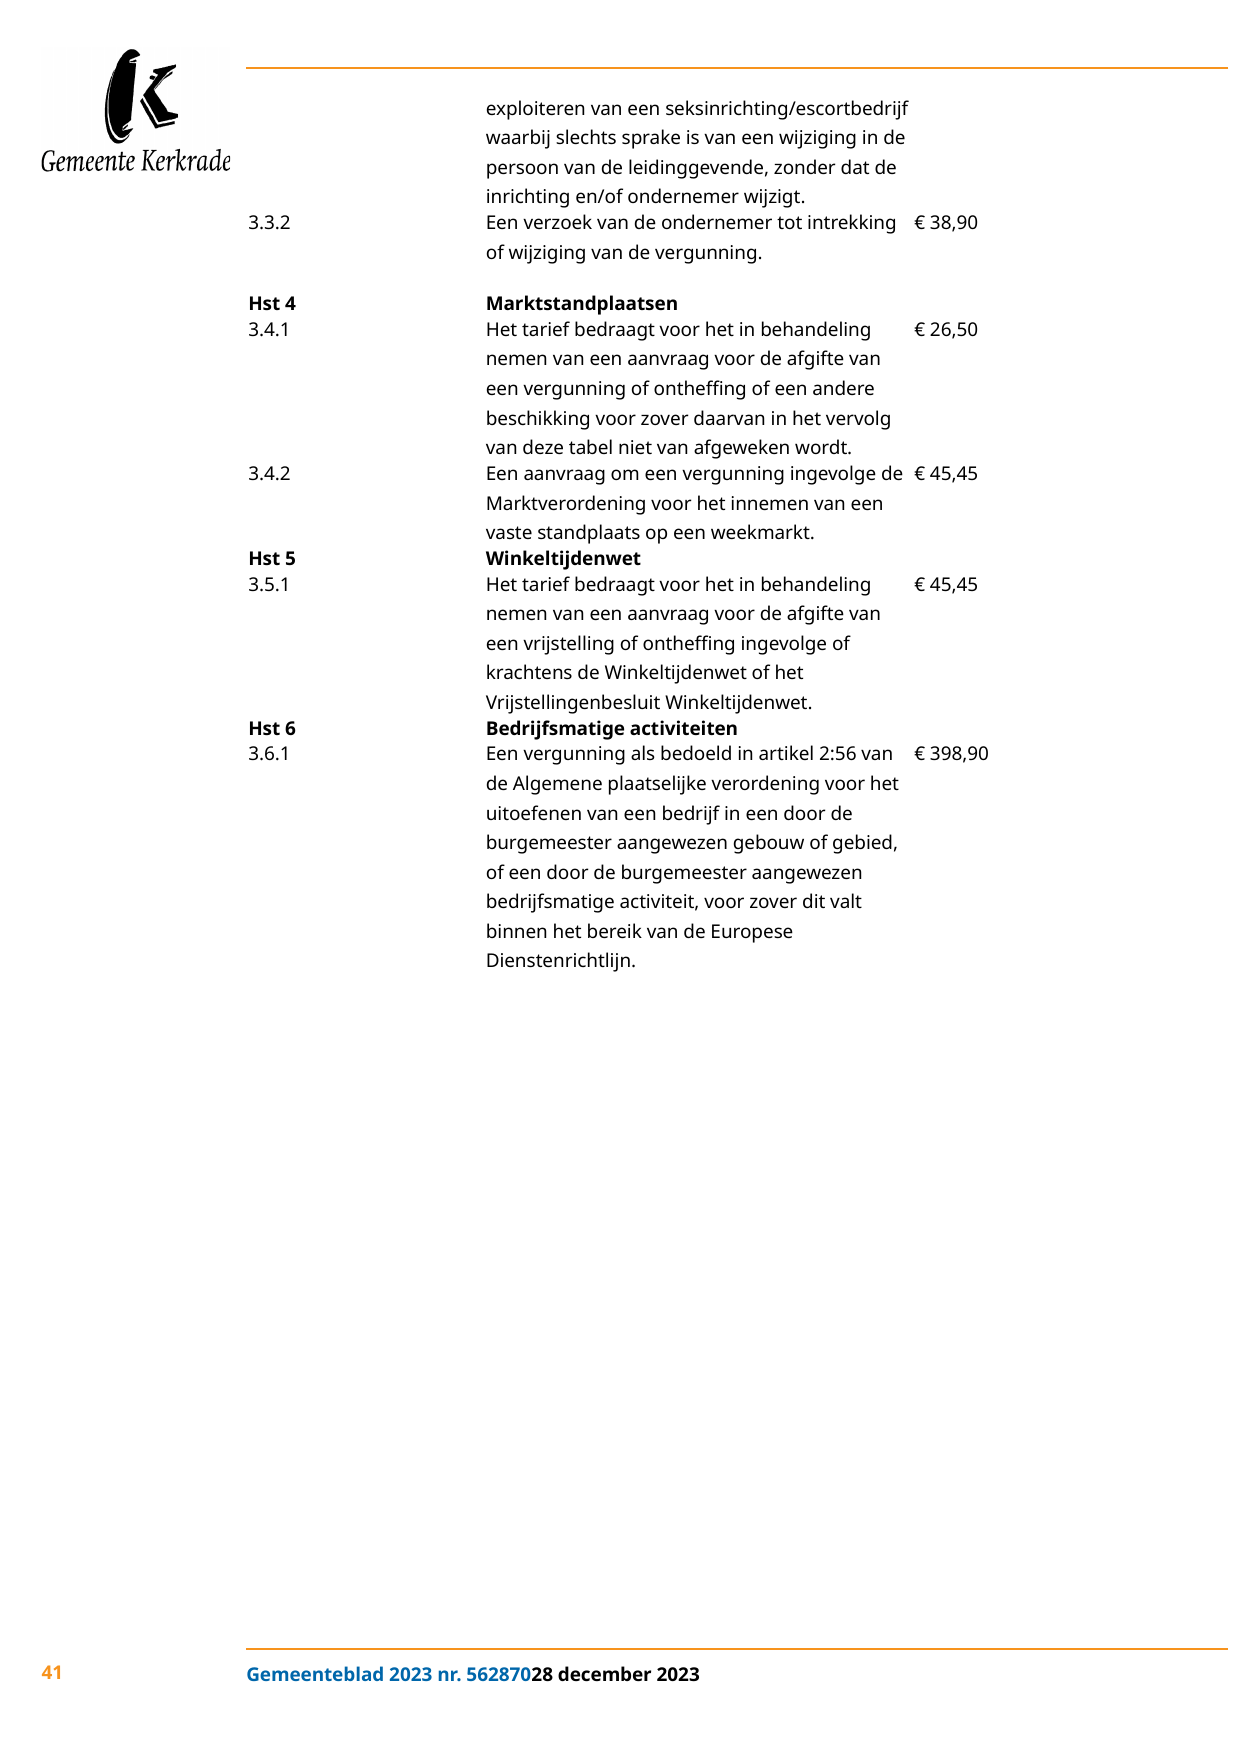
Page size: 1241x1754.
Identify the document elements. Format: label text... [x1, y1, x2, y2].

table_cell [914, 95, 1152, 209]
table_cell Het tarief bedraagt voor het in behandeling nemen van een aanvraag voor de afgifte van een vrijstelling of ontheffing ingevolge of krachtens de Winkeltijdenwet of het Vrijstellingenbesluit Winkeltijdenwet. [486, 571, 914, 715]
table_cell Marktstandplaatsen [486, 290, 914, 316]
table_cell 3.6.1 [248, 741, 486, 973]
table_cell € 38,90 [914, 209, 1152, 264]
table_cell [914, 545, 1152, 571]
table_cell Een verzoek van de ondernemer tot intrekking of wijziging van de vergunning. [486, 209, 914, 264]
table_cell € 398,90 [914, 741, 1152, 973]
table_cell Winkeltijdenwet [486, 545, 914, 571]
table_cell [486, 265, 914, 290]
table_cell [248, 265, 486, 290]
table_cell 3.3.2 [248, 209, 486, 264]
table_cell Hst 6 [248, 715, 486, 741]
table_cell 3.4.2 [248, 460, 486, 545]
table_cell Bedrijfsmatige activiteiten [486, 715, 914, 741]
table_cell [248, 95, 486, 209]
table_cell [914, 715, 1152, 741]
table_cell [914, 265, 1152, 290]
table_cell Een vergunning als bedoeld in artikel 2:56 van de Algemene plaatselijke verordening voor het uitoefenen van een bedrijf in een door de burgemeester aangewezen gebouw of gebied, of een door de burgemeester aangewezen bedrijfsmatige activiteit, voor zover dit valt binnen het bereik van de Europese Dienstenrichtlijn. [486, 741, 914, 973]
table_cell € 45,45 [914, 571, 1152, 715]
table_cell € 26,50 [914, 316, 1152, 460]
table_cell 3.5.1 [248, 571, 486, 715]
picture [41, 47, 231, 172]
table_cell Hst 4 [248, 290, 486, 316]
table_cell € 45,45 [914, 460, 1152, 545]
table_cell Hst 5 [248, 545, 486, 571]
table_cell Het tarief bedraagt voor het in behandeling nemen van een aanvraag voor de afgifte van een vergunning of ontheffing of een andere beschikking voor zover daarvan in het vervolg van deze tabel niet van afgeweken wordt. [486, 316, 914, 460]
table_cell 3.4.1 [248, 316, 486, 460]
table_cell [914, 290, 1152, 316]
table_cell exploiteren van een seksinrichting/escortbedrijf waarbij slechts sprake is van een wijziging in de persoon van de leidinggevende, zonder dat de inrichting en/of ondernemer wijzigt. [486, 95, 914, 209]
table_cell Een aanvraag om een vergunning ingevolge de Marktverordening voor het innemen van een vaste standplaats op een weekmarkt. [486, 460, 914, 545]
